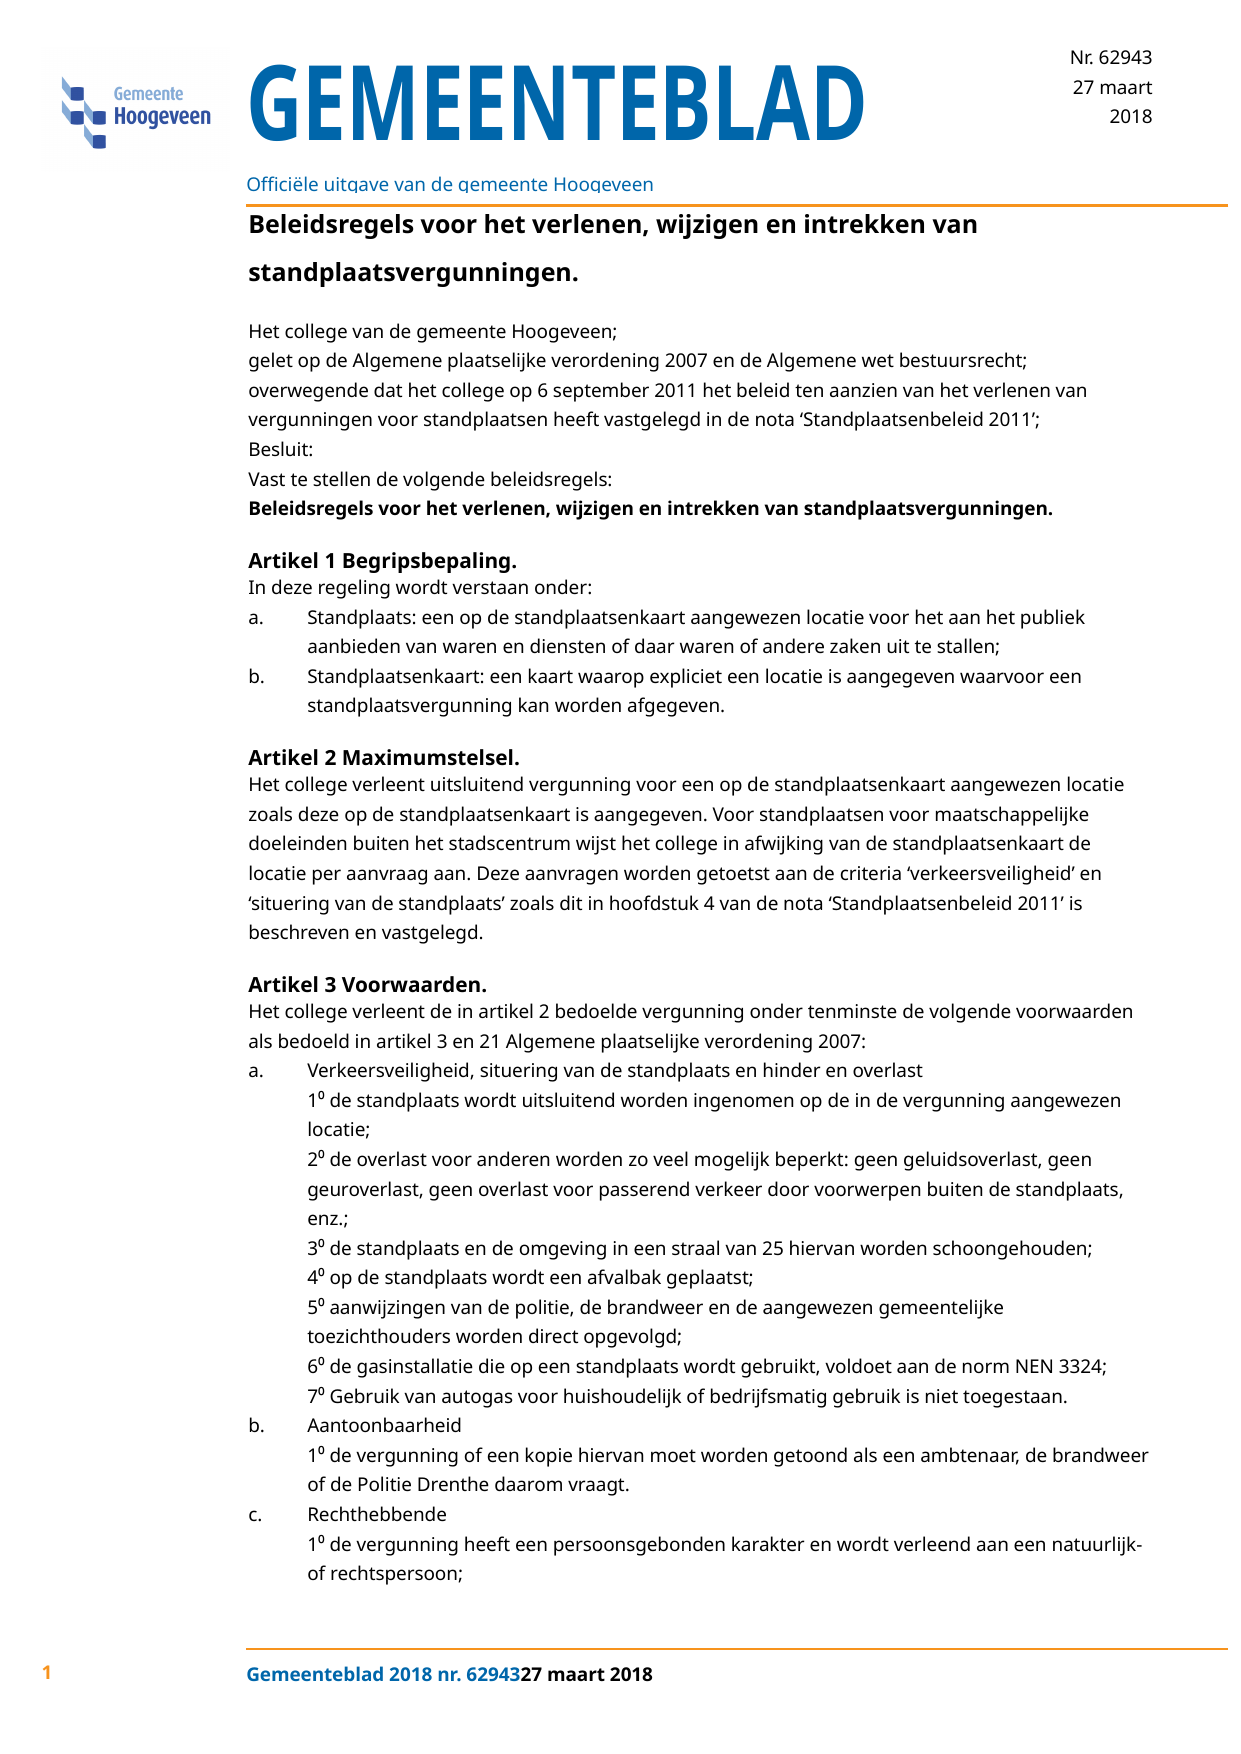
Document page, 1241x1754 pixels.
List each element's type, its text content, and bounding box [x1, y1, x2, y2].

text Het college verleent uitsluitend vergunning voor een op de standplaatsenkaart aangewezen locatie zoals deze op de standplaatsenkaart is aangegeven. Voor standplaatsen voor maatschappelijke doeleinden buiten het stadscentrum wijst het college in afwijking van de standplaatsenkaart de locatie per aanvraag aan. Deze aanvragen worden getoetst aan de criteria ‘verkeersveiligheid’ en ‘situering van de standplaats’ zoals dit in hoofdstuk 4 van de nota ‘Standplaatsenbeleid 2011’ is beschreven en vastgelegd. [248, 771, 1152, 945]
text In deze regeling wordt verstaan onder: [248, 574, 1152, 600]
list 6⁰ de gasinstallatie die op een standplaats wordt gebruikt, voldoet aan de norm NEN 3324; [248, 1353, 1152, 1379]
text Beleidsregels voor het verlenen, wijzigen en intrekken van standplaatsvergunningen. [248, 495, 1152, 521]
text Besluit: [248, 436, 1152, 462]
text Vast te stellen de volgende beleidsregels: [248, 466, 1152, 492]
list 1⁰ de vergunning of een kopie hiervan moet worden getoond als een ambtenaar, de brandweer of de Politie Drenthe daarom vraagt. [248, 1442, 1152, 1497]
text overwegende dat het college op 6 september 2011 het beleid ten aanzien van het verlenen van vergunningen voor standplaatsen heeft vastgelegd in de nota ‘Standplaatsenbeleid 2011’; [248, 377, 1152, 432]
text Het college van de gemeente Hoogeveen; [248, 318, 1152, 344]
list 4⁰ op de standplaats wordt een afvalbak geplaatst; [248, 1264, 1152, 1290]
list Aantoonbaarheid [248, 1412, 1152, 1438]
text Artikel 2 Maximumstelsel. [248, 743, 1152, 771]
text Artikel 1 Begripsbepaling. [248, 546, 1152, 574]
text Het college verleent de in artikel 2 bedoelde vergunning onder tenminste de volgende voorwaarden als bedoeld in artikel 3 en 21 Algemene plaatselijke verordening 2007: [248, 998, 1152, 1053]
list 1⁰ de standplaats wordt uitsluitend worden ingenomen op de in de vergunning aangewezen locatie; [248, 1087, 1152, 1142]
list 1⁰ de vergunning heeft een persoonsgebonden karakter en wordt verleend aan een natuurlijk- of rechtspersoon; [248, 1531, 1152, 1586]
list 2⁰ de overlast voor anderen worden zo veel mogelijk beperkt: geen geluidsoverlast, geen geuroverlast, geen overlast voor passerend verkeer door voorwerpen buiten de standplaats, enz.; [248, 1146, 1152, 1231]
list 3⁰ de standplaats en de omgeving in een straal van 25 hiervan worden schoongehouden; [248, 1235, 1152, 1261]
text gelet op de Algemene plaatselijke verordening 2007 en de Algemene wet bestuursrecht; [248, 347, 1152, 373]
list Verkeersveiligheid, situering van de standplaats en hinder en overlast [248, 1057, 1152, 1083]
text Beleidsregels voor het verlenen, wijzigen en intrekken van standplaatsvergunningen. [248, 207, 1152, 288]
list Standplaats: een op de standplaatsenkaart aangewezen locatie voor het aan het publiek aanbieden van waren en diensten of daar waren of andere zaken uit te stallen; [248, 604, 1152, 659]
text Artikel 3 Voorwaarden. [248, 970, 1152, 998]
list Rechthebbende [248, 1501, 1152, 1527]
list 7⁰ Gebruik van autogas voor huishoudelijk of bedrijfsmatig gebruik is niet toegestaan. [248, 1383, 1152, 1408]
list 5⁰ aanwijzingen van de politie, de brandweer en de aangewezen gemeentelijke toezichthouders worden direct opgevolgd; [248, 1294, 1152, 1349]
picture [41, 47, 231, 172]
list Standplaatsenkaart: een kaart waarop expliciet een locatie is aangegeven waarvoor een standplaatsvergunning kan worden afgegeven. [248, 663, 1152, 718]
